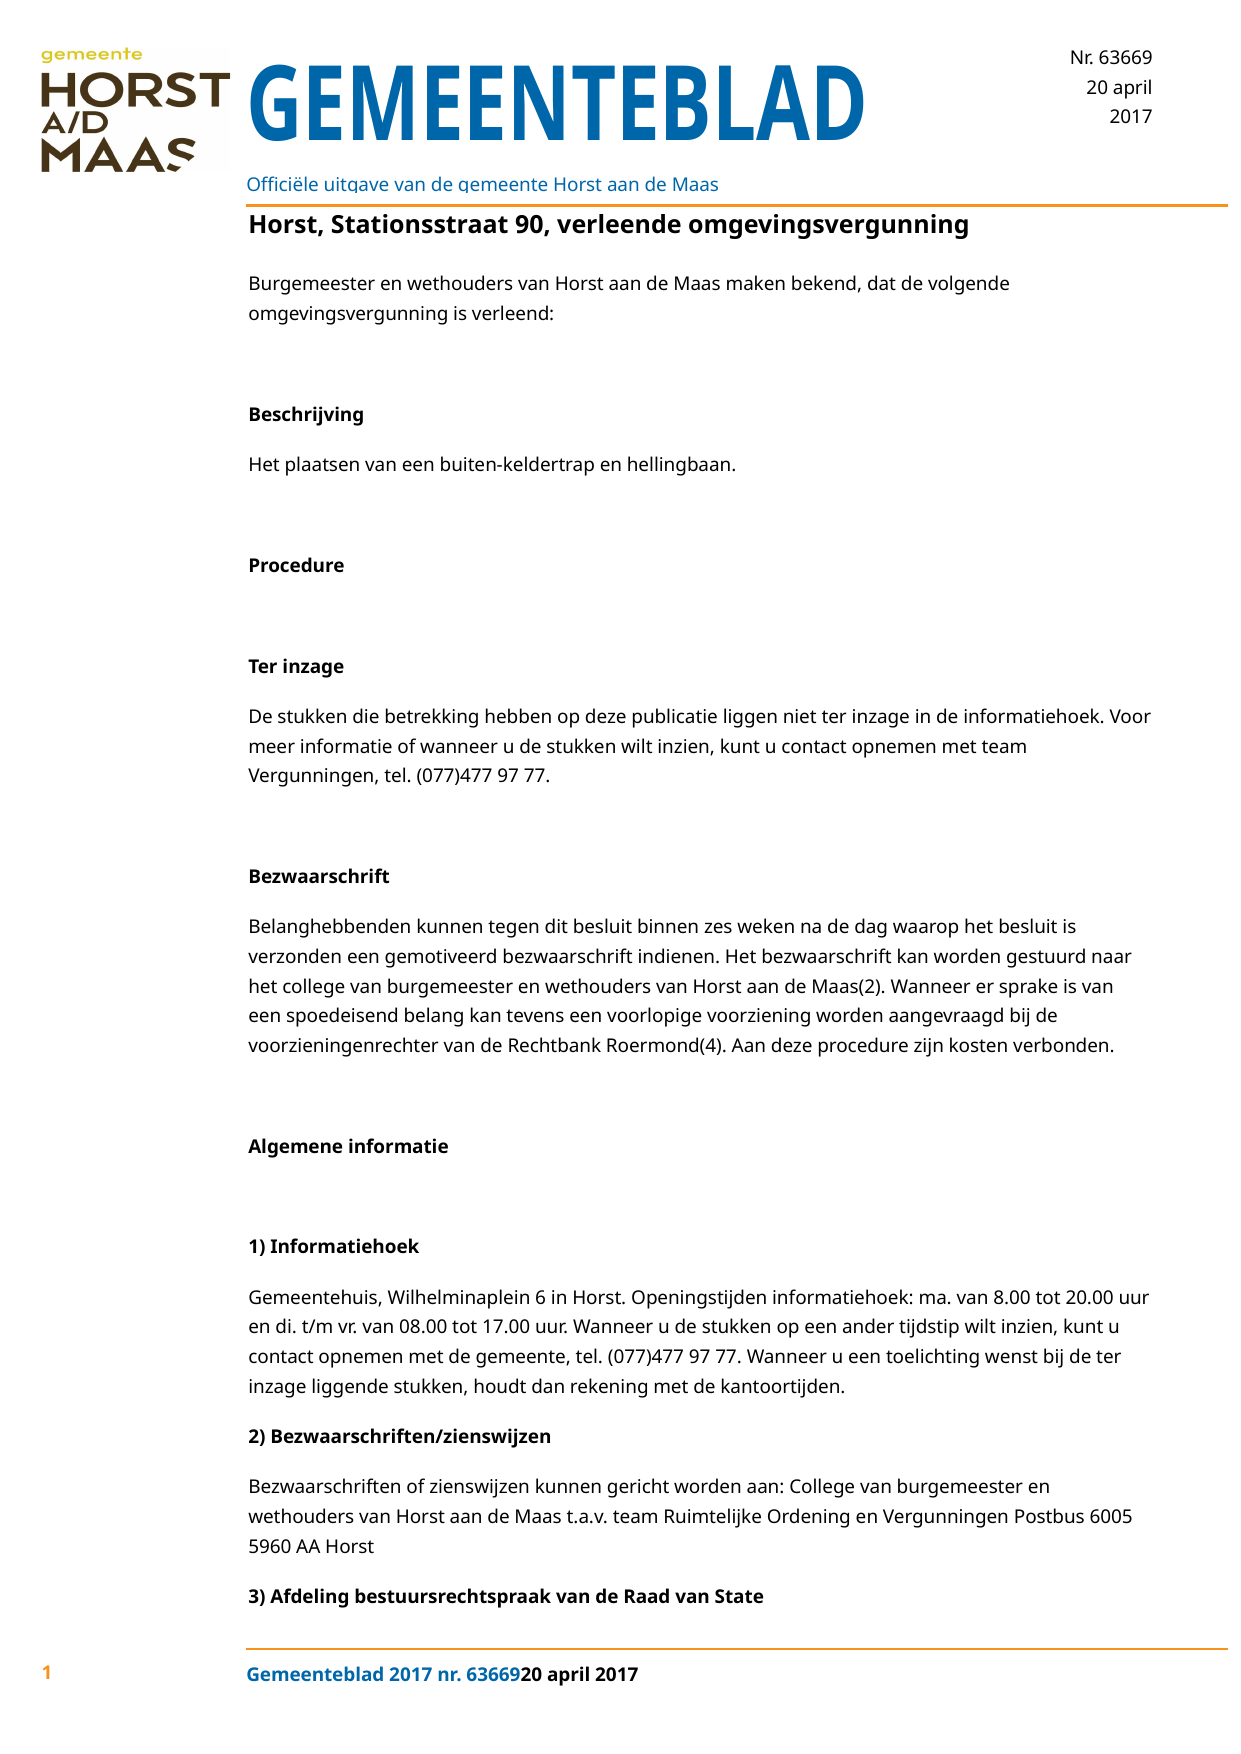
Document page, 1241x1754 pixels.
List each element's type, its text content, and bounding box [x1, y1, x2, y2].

text Horst, Stationsstraat 90, verleende omgevingsvergunning [248, 207, 1152, 241]
text Het plaatsen van een buiten-keldertrap en hellingbaan. [248, 451, 1152, 477]
text Procedure [248, 552, 1152, 578]
text Beschrijving [248, 401, 1152, 426]
text Ter inzage [248, 653, 1152, 678]
text Bezwaarschrift [248, 863, 1152, 889]
text 3) Afdeling bestuursrechtspraak van de Raad van State [248, 1583, 1152, 1609]
text Algemene informatie [248, 1133, 1152, 1158]
text Gemeentehuis, Wilhelminaplein 6 in Horst. Openingstijden informatiehoek: ma. van 8.00 tot 20.00 uur en di. t/m vr. van 08.00 tot 17.00 uur. Wanneer u de stukken op een ander tijdstip wilt inzien, kunt u contact opnemen met de gemeente, tel. (077)477 97 77. Wanneer u een toelichting wenst bij de ter inzage liggende stukken, houdt dan rekening met de kantoortijden. [248, 1284, 1152, 1398]
text Bezwaarschriften of zienswijzen kunnen gericht worden aan: College van burgemeester en wethouders van Horst aan de Maas t.a.v. team Ruimtelijke Ordening en Vergunningen Postbus 6005 5960 AA Horst [248, 1474, 1152, 1558]
text Belanghebbenden kunnen tegen dit besluit binnen zes weken na de dag waarop het besluit is verzonden een gemotiveerd bezwaarschrift indienen. Het bezwaarschrift kan worden gestuurd naar het college van burgemeester en wethouders van Horst aan de Maas(2). Wanneer er sprake is van een spoedeisend belang kan tevens een voorlopige voorziening worden aangevraagd bij de voorzieningenrechter van de Rechtbank Roermond(4). Aan deze procedure zijn kosten verbonden. [248, 914, 1152, 1058]
text 2) Bezwaarschriften/zienswijzen [248, 1423, 1152, 1449]
text Burgemeester en wethouders van Horst aan de Maas maken bekend, dat de volgende omgevingsvergunning is verleend: [248, 270, 1152, 326]
text 1) Informatiehoek [248, 1234, 1152, 1259]
text De stukken die betrekking hebben op deze publicatie liggen niet ter inzage in de informatiehoek. Voor meer informatie of wanneer u de stukken wilt inzien, kunt u contact opnemen met team Vergunningen, tel. (077)477 97 77. [248, 703, 1152, 788]
picture [41, 47, 231, 172]
